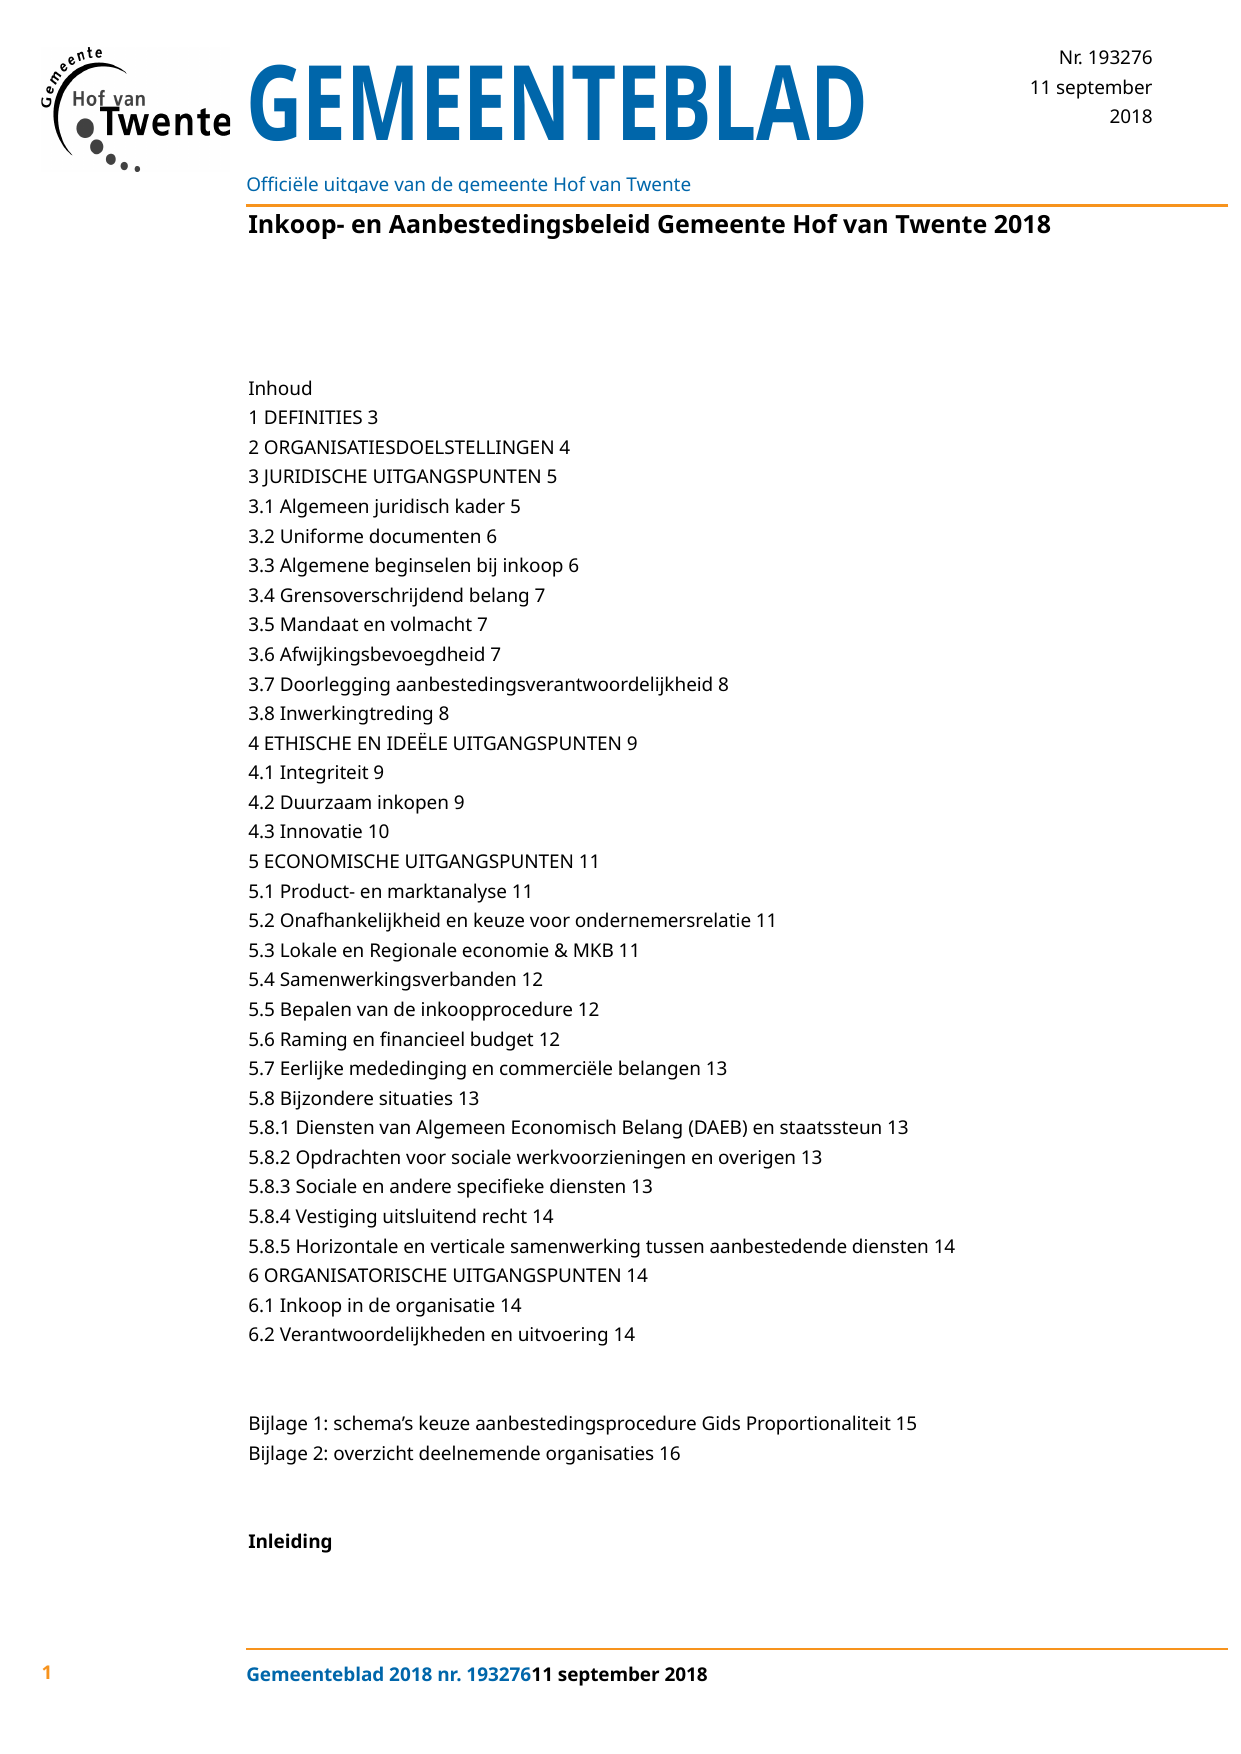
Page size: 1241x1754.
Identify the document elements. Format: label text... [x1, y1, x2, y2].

text 5.8.3 Sociale en andere specifieke diensten 13 [248, 1174, 1152, 1199]
text 6.2 Verantwoordelijkheden en uitvoering 14 [248, 1322, 1152, 1347]
text 3.6 Afwijkingsbevoegdheid 7 [248, 641, 1152, 667]
text 5.8 Bijzondere situaties 13 [248, 1085, 1152, 1111]
text 5.8.4 Vestiging uitsluitend recht 14 [248, 1203, 1152, 1229]
text 5 ECONOMISCHE UITGANGSPUNTEN 11 [248, 848, 1152, 874]
text 3.2 Uniforme documenten 6 [248, 523, 1152, 548]
text 4.3 Innovatie 10 [248, 819, 1152, 844]
text 4.2 Duurzaam inkopen 9 [248, 789, 1152, 815]
text Inhoud [248, 375, 1152, 401]
text 4 ETHISCHE EN IDEËLE UITGANGSPUNTEN 9 [248, 730, 1152, 756]
text 5.3 Lokale en Regionale economie & MKB 11 [248, 937, 1152, 963]
text 5.1 Product- en marktanalyse 11 [248, 878, 1152, 903]
text 6 ORGANISATORISCHE UITGANGSPUNTEN 14 [248, 1262, 1152, 1288]
text 6.1 Inkoop in de organisatie 14 [248, 1292, 1152, 1318]
text 5.6 Raming en financieel budget 12 [248, 1026, 1152, 1051]
text 3.3 Algemene beginselen bij inkoop 6 [248, 552, 1152, 578]
text Inleiding [248, 1529, 1152, 1554]
text 3.5 Mandaat en volmacht 7 [248, 612, 1152, 637]
text 5.8.2 Opdrachten voor sociale werkvoorzieningen en overigen 13 [248, 1144, 1152, 1170]
text 5.5 Bepalen van de inkoopprocedure 12 [248, 996, 1152, 1022]
text 3.7 Doorlegging aanbestedingsverantwoordelijkheid 8 [248, 671, 1152, 696]
text 5.4 Samenwerkingsverbanden 12 [248, 967, 1152, 992]
text 5.8.5 Horizontale en verticale samenwerking tussen aanbestedende diensten 14 [248, 1233, 1152, 1258]
text Bijlage 1: schema’s keuze aanbestedingsprocedure Gids Proportionaliteit 15 [248, 1410, 1152, 1436]
text 5.8.1 Diensten van Algemeen Economisch Belang (DAEB) en staatssteun 13 [248, 1114, 1152, 1140]
text 5.2 Onafhankelijkheid en keuze voor ondernemersrelatie 11 [248, 907, 1152, 933]
text 4.1 Integriteit 9 [248, 759, 1152, 785]
text 1 DEFINITIES 3 [248, 404, 1152, 430]
text 2 ORGANISATIESDOELSTELLINGEN 4 [248, 434, 1152, 460]
picture [41, 47, 231, 172]
text 3.4 Grensoverschrijdend belang 7 [248, 582, 1152, 608]
text Inkoop- en Aanbestedingsbeleid Gemeente Hof van Twente 2018 [248, 207, 1152, 241]
text 3.1 Algemeen juridisch kader 5 [248, 493, 1152, 519]
text 3 JURIDISCHE UITGANGSPUNTEN 5 [248, 464, 1152, 489]
text Bijlage 2: overzicht deelnemende organisaties 16 [248, 1440, 1152, 1466]
text 5.7 Eerlijke mededinging en commerciële belangen 13 [248, 1055, 1152, 1081]
text 3.8 Inwerkingtreding 8 [248, 700, 1152, 726]
